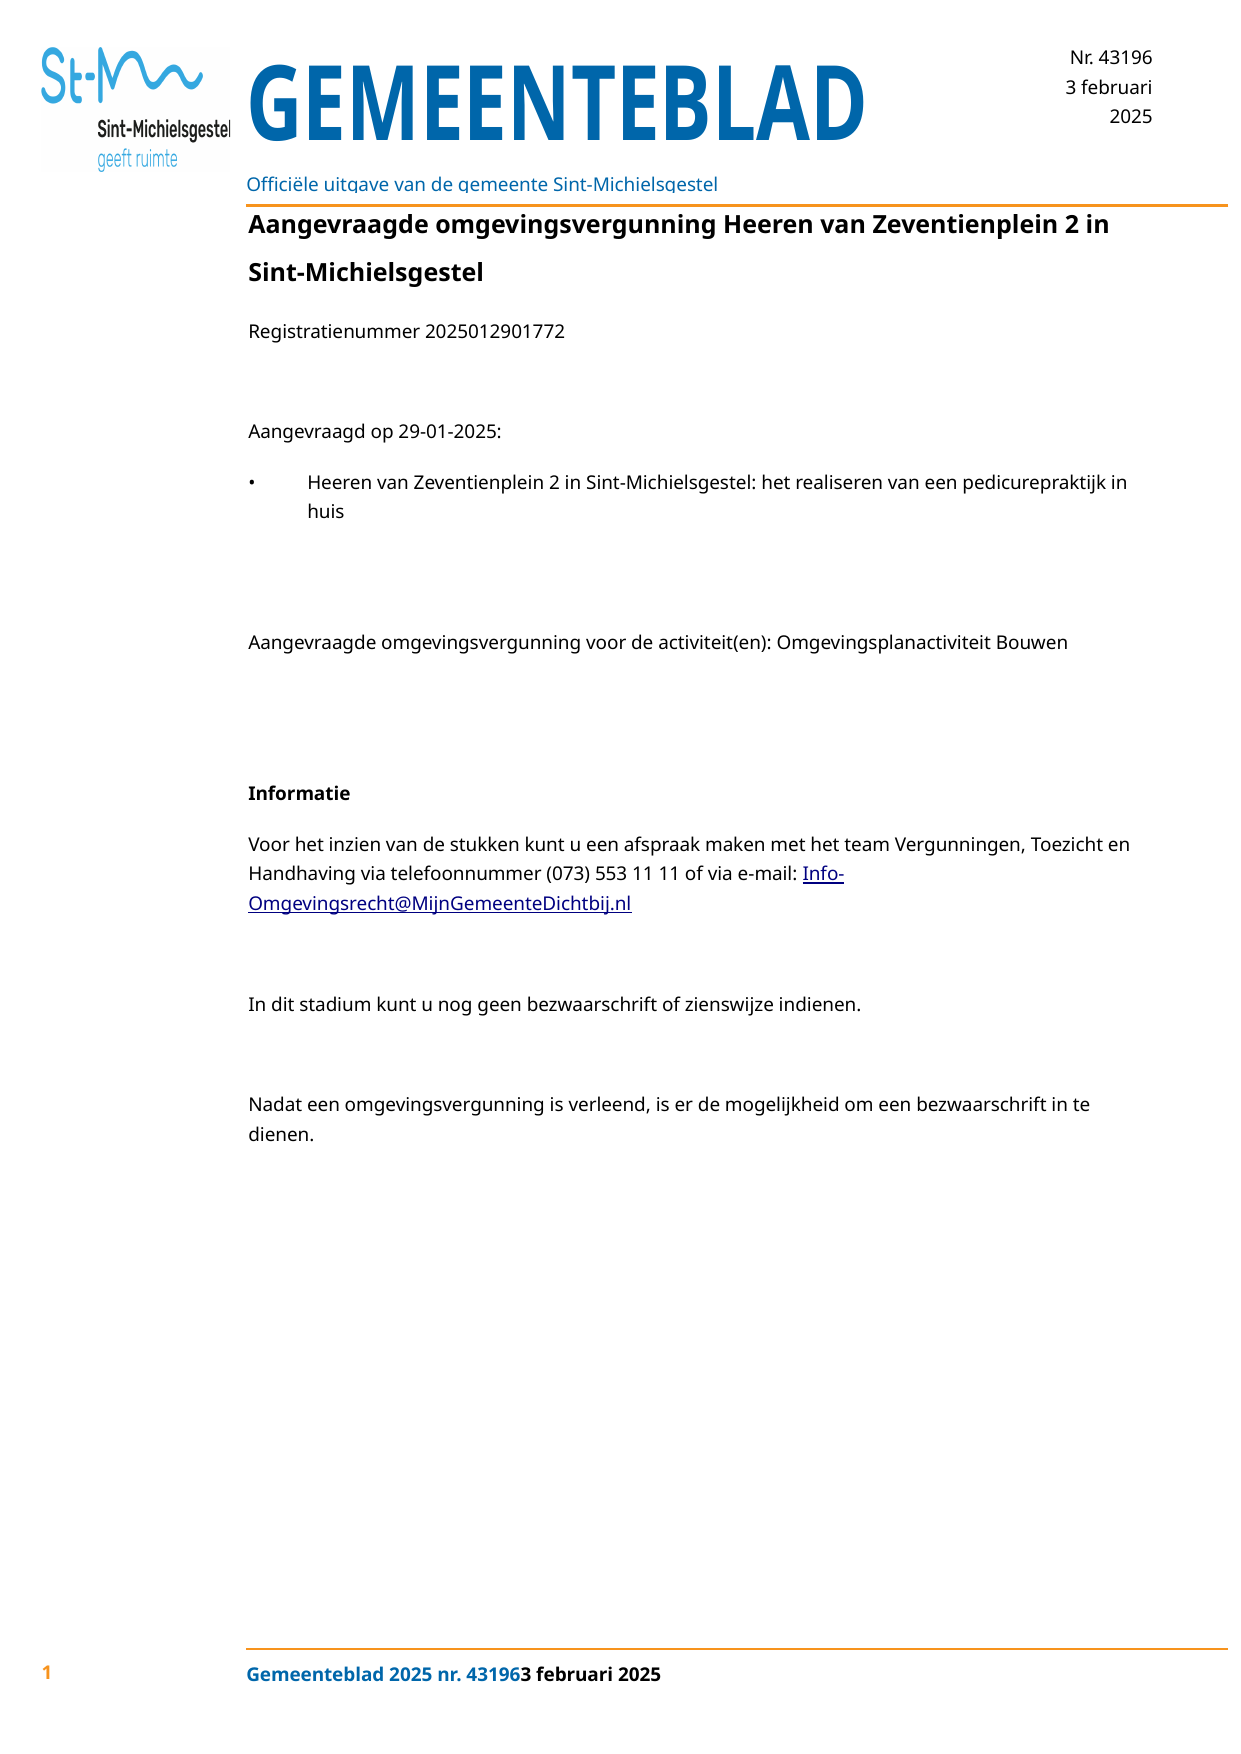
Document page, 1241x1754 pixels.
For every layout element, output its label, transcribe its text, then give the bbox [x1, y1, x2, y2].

text Voor het inzien van de stukken kunt u een afspraak maken met het team Vergunningen, Toezicht en Handhaving via telefoonnummer (073) 553 11 11 of via e-mail: Info-Omgevingsrecht@MijnGemeenteDichtbij.nl [248, 831, 1152, 916]
text Registratienummer 2025012901772 [248, 318, 1152, 344]
text Informatie [248, 780, 1152, 806]
text Aangevraagde omgevingsvergunning Heeren van Zeventienplein 2 in Sint-Michielsgestel [248, 207, 1152, 288]
text In dit stadium kunt u nog geen bezwaarschrift of zienswijze indienen. [248, 991, 1152, 1017]
list Heeren van Zeventienplein 2 in Sint-Michielsgestel: het realiseren van een pedicurepraktijk in huis [248, 469, 1152, 524]
text Aangevraagd op 29-01-2025: [248, 419, 1152, 444]
text Nadat een omgevingsvergunning is verleend, is er de mogelijkheid om een bezwaarschrift in te dienen. [248, 1092, 1152, 1147]
picture [41, 47, 231, 172]
text Aangevraagde omgevingsvergunning voor de activiteit(en): Omgevingsplanactiviteit Bouwen [248, 629, 1152, 655]
